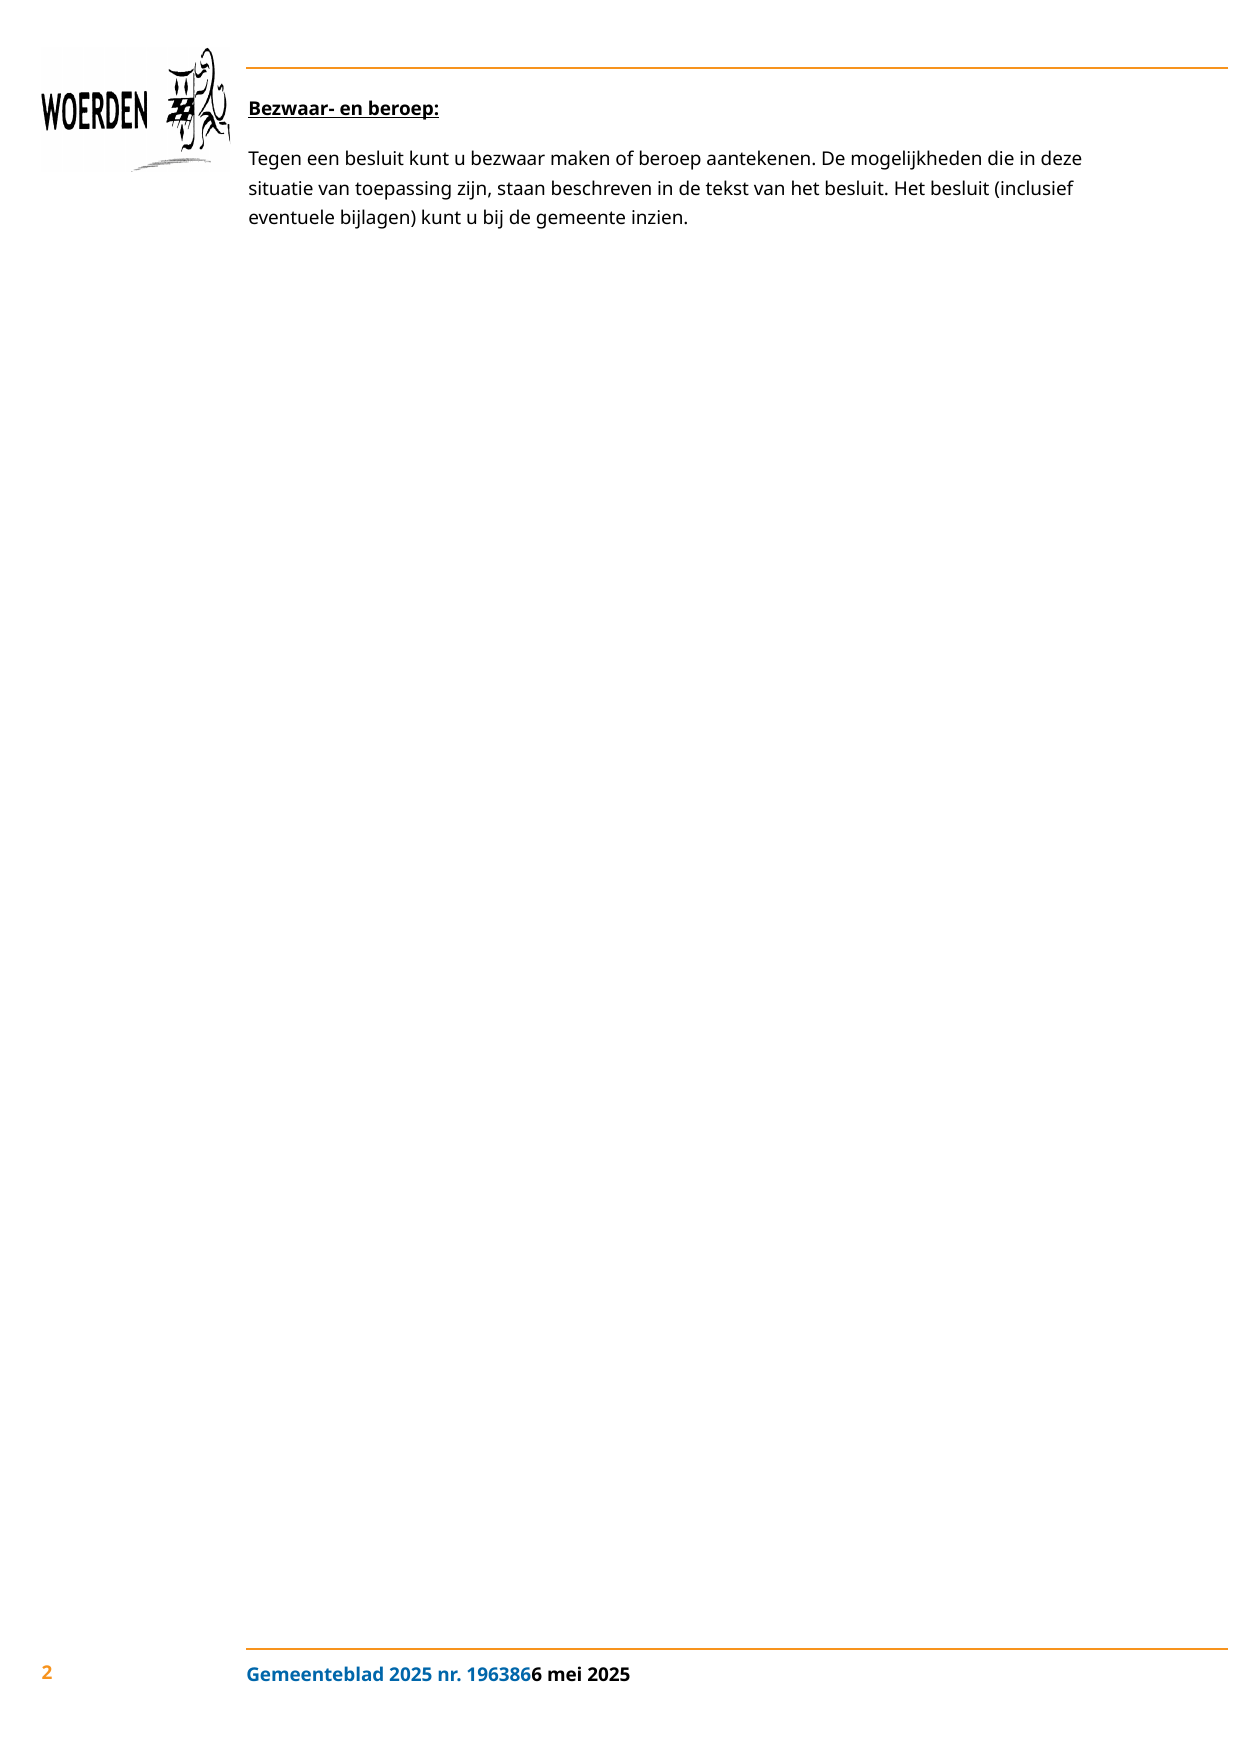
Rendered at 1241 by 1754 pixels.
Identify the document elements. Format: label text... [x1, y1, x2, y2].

text Tegen een besluit kunt u bezwaar maken of beroep aantekenen. De mogelijkheden die in deze situatie van toepassing zijn, staan beschreven in de tekst van het besluit. Het besluit (inclusief eventuele bijlagen) kunt u bij de gemeente inzien. [248, 145, 1152, 230]
text Bezwaar- en beroep: [248, 95, 1152, 121]
picture [41, 47, 231, 172]
